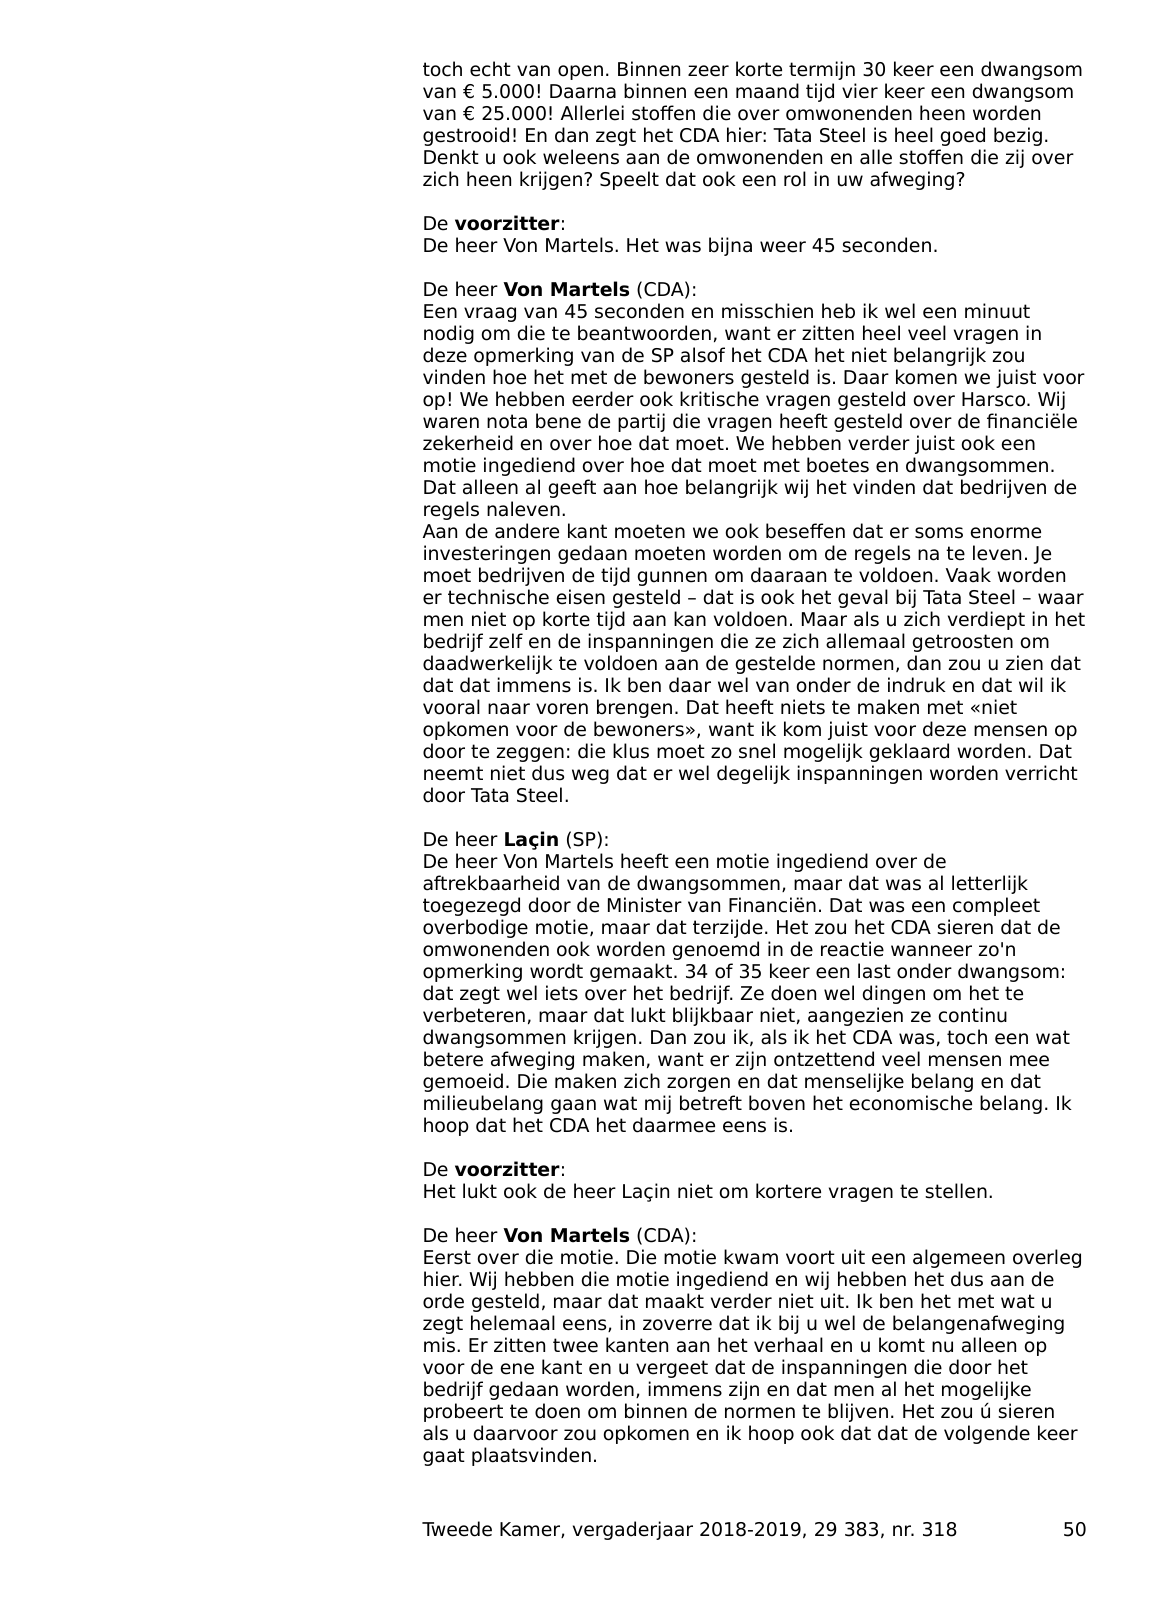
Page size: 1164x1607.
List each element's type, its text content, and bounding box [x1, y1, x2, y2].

text De heer Von Martels (CDA): [422, 1225, 1087, 1247]
text De heer Von Martels. Het was bijna weer 45 seconden. [422, 235, 1087, 257]
text Het lukt ook de heer Laçin niet om kortere vragen te stellen. [422, 1181, 1087, 1203]
text Een vraag van 45 seconden en misschien heb ik wel een minuut nodig om die te beantwoorden, want er zitten heel veel vragen in deze opmerking van de SP alsof het CDA het niet belangrijk zou vinden hoe het met de bewoners gesteld is. Daar komen we juist voor op! We hebben eerder ook kritische vragen gesteld over Harsco. Wij waren nota bene de partij die vragen heeft gesteld over de financiële zekerheid en over hoe dat moet. We hebben verder juist ook een motie ingediend over hoe dat moet met boetes en dwangsommen. Dat alleen al geeft aan hoe belangrijk wij het vinden dat bedrijven de regels naleven. [422, 301, 1087, 521]
text De heer Von Martels (CDA): [422, 279, 1087, 301]
text De heer Laçin (SP): [422, 829, 1087, 851]
text De voorzitter: [422, 1159, 1087, 1181]
text De voorzitter: [422, 213, 1087, 235]
text Aan de andere kant moeten we ook beseffen dat er soms enorme investeringen gedaan moeten worden om de regels na te leven. Je moet bedrijven de tijd gunnen om daaraan te voldoen. Vaak worden er technische eisen gesteld – dat is ook het geval bij Tata Steel – waar men niet op korte tijd aan kan voldoen. Maar als u zich verdiept in het bedrijf zelf en de inspanningen die ze zich allemaal getroosten om daadwerkelijk te voldoen aan de gestelde normen, dan zou u zien dat dat dat immens is. Ik ben daar wel van onder de indruk en dat wil ik vooral naar voren brengen. Dat heeft niets te maken met «niet opkomen voor de bewoners», want ik kom juist voor deze mensen op door te zeggen: die klus moet zo snel mogelijk geklaard worden. Dat neemt niet dus weg dat er wel degelijk inspanningen worden verricht door Tata Steel. [422, 521, 1087, 807]
text Eerst over die motie. Die motie kwam voort uit een algemeen overleg hier. Wij hebben die motie ingediend en wij hebben het dus aan de orde gesteld, maar dat maakt verder niet uit. Ik ben het met wat u zegt helemaal eens, in zoverre dat ik bij u wel de belangenafweging mis. Er zitten twee kanten aan het verhaal en u komt nu alleen op voor de ene kant en u vergeet dat de inspanningen die door het bedrijf gedaan worden, immens zijn en dat men al het mogelijke probeert te doen om binnen de normen te blijven. Het zou ú sieren als u daarvoor zou opkomen en ik hoop ook dat dat de volgende keer gaat plaatsvinden. [422, 1247, 1087, 1467]
text De heer Von Martels heeft een motie ingediend over de aftrekbaarheid van de dwangsommen, maar dat was al letterlijk toegezegd door de Minister van Financiën. Dat was een compleet overbodige motie, maar dat terzijde. Het zou het CDA sieren dat de omwonenden ook worden genoemd in de reactie wanneer zo'n opmerking wordt gemaakt. 34 of 35 keer een last onder dwangsom: dat zegt wel iets over het bedrijf. Ze doen wel dingen om het te verbeteren, maar dat lukt blijkbaar niet, aangezien ze continu dwangsommen krijgen. Dan zou ik, als ik het CDA was, toch een wat betere afweging maken, want er zijn ontzettend veel mensen mee gemoeid. Die maken zich zorgen en dat menselijke belang en dat milieubelang gaan wat mij betreft boven het economische belang. Ik hoop dat het CDA het daarmee eens is. [422, 851, 1087, 1137]
text toch echt van open. Binnen zeer korte termijn 30 keer een dwangsom van € 5.000! Daarna binnen een maand tijd vier keer een dwangsom van € 25.000! Allerlei stoffen die over omwonenden heen worden gestrooid! En dan zegt het CDA hier: Tata Steel is heel goed bezig. Denkt u ook weleens aan de omwonenden en alle stoffen die zij over zich heen krijgen? Speelt dat ook een rol in uw afweging? [422, 59, 1087, 191]
